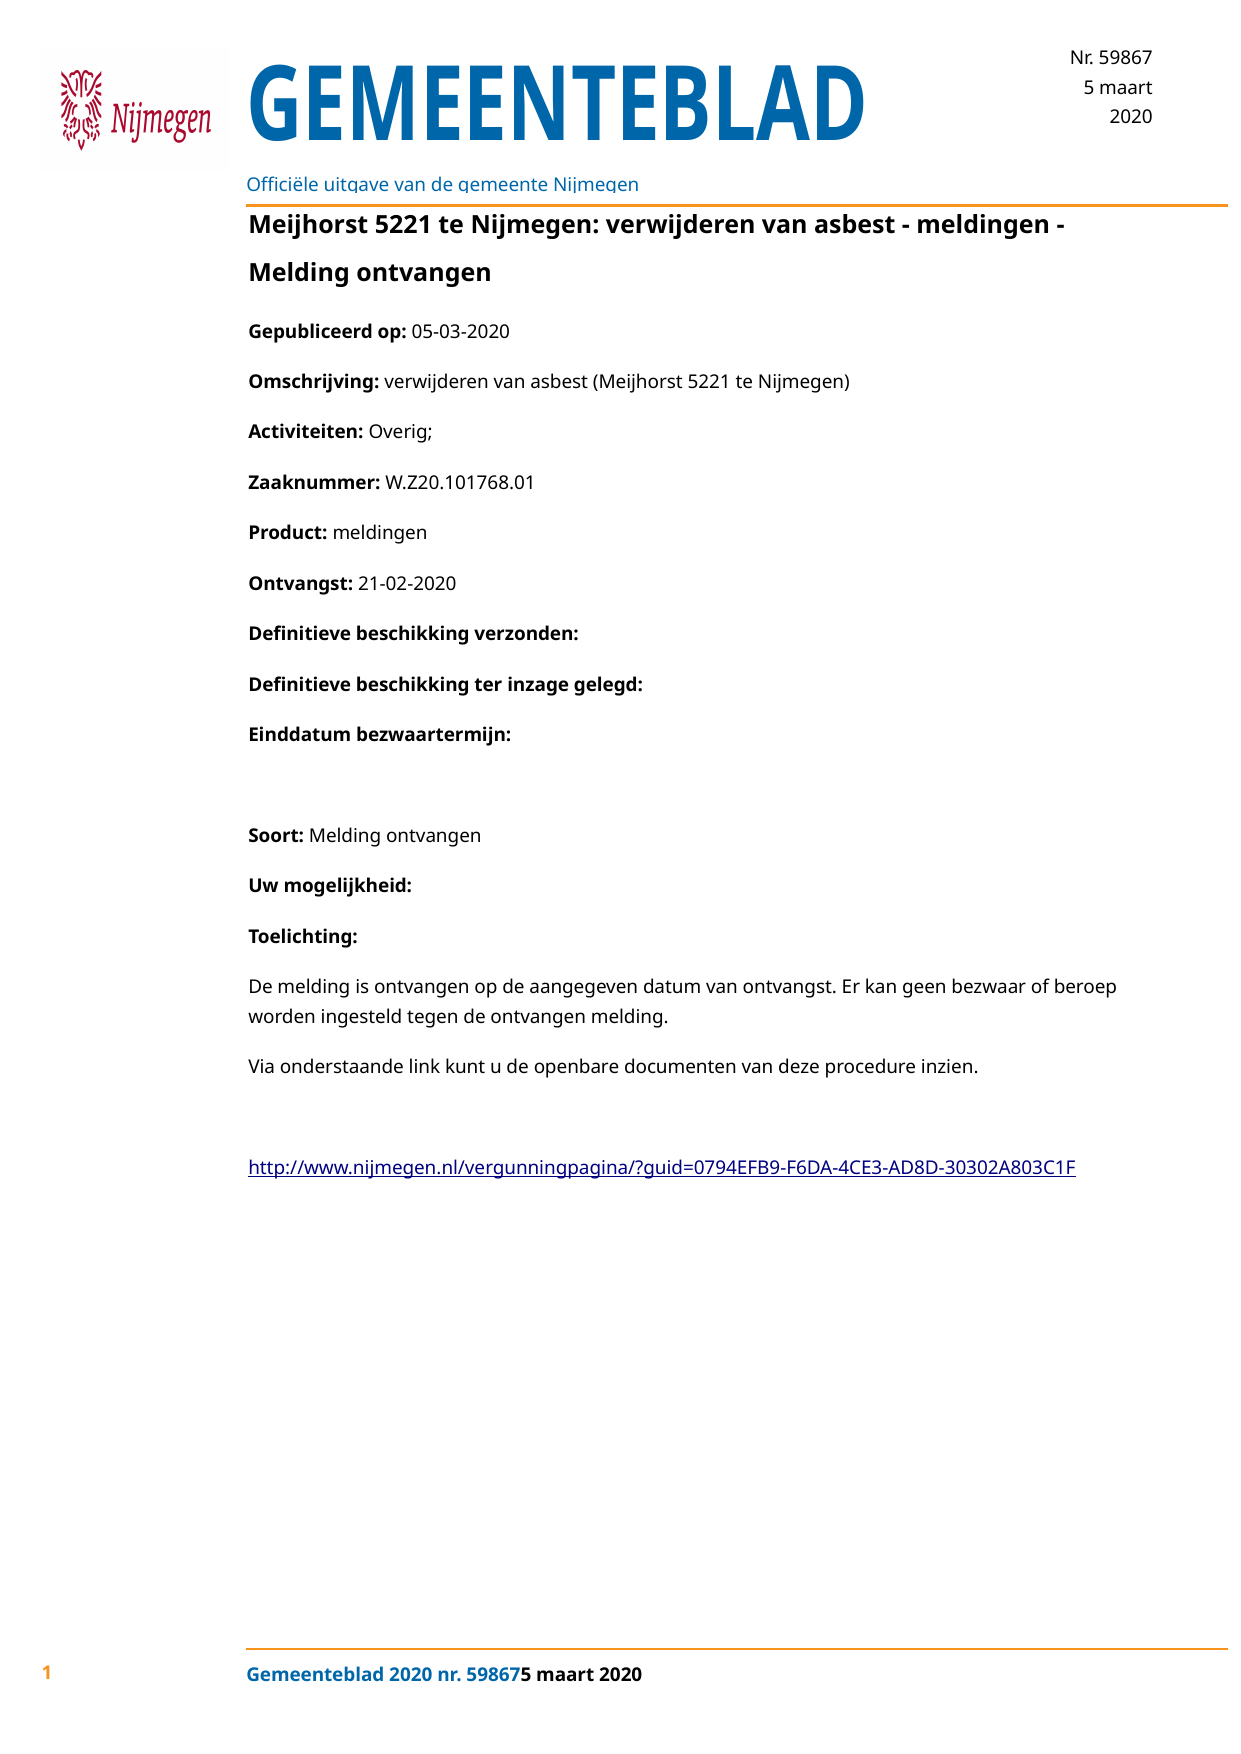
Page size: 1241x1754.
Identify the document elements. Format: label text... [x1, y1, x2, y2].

text Definitieve beschikking ter inzage gelegd: [248, 671, 1152, 697]
text Meijhorst 5221 te Nijmegen: verwijderen van asbest - meldingen - Melding ontvangen [248, 207, 1152, 288]
text Omschrijving: verwijderen van asbest (Meijhorst 5221 te Nijmegen) [248, 368, 1152, 394]
text http://www.nijmegen.nl/vergunningpagina/?guid=0794EFB9-F6DA-4CE3-AD8D-30302A803C1F [248, 1154, 1152, 1180]
text Definitieve beschikking verzonden: [248, 620, 1152, 646]
text Via onderstaande link kunt u de openbare documenten van deze procedure inzien. [248, 1053, 1152, 1079]
text Einddatum bezwaartermijn: [248, 721, 1152, 747]
picture [41, 47, 231, 172]
text Product: meldingen [248, 519, 1152, 545]
text Zaaknummer: W.Z20.101768.01 [248, 469, 1152, 495]
text Soort: Melding ontvangen [248, 822, 1152, 848]
text Ontvangst: 21-02-2020 [248, 570, 1152, 596]
text Toelichting: [248, 923, 1152, 949]
text Activiteiten: Overig; [248, 419, 1152, 444]
text Gepubliceerd op: 05-03-2020 [248, 318, 1152, 344]
text De melding is ontvangen op de aangegeven datum van ontvangst. Er kan geen bezwaar of beroep worden ingesteld tegen de ontvangen melding. [248, 973, 1152, 1029]
text Uw mogelijkheid: [248, 872, 1152, 898]
